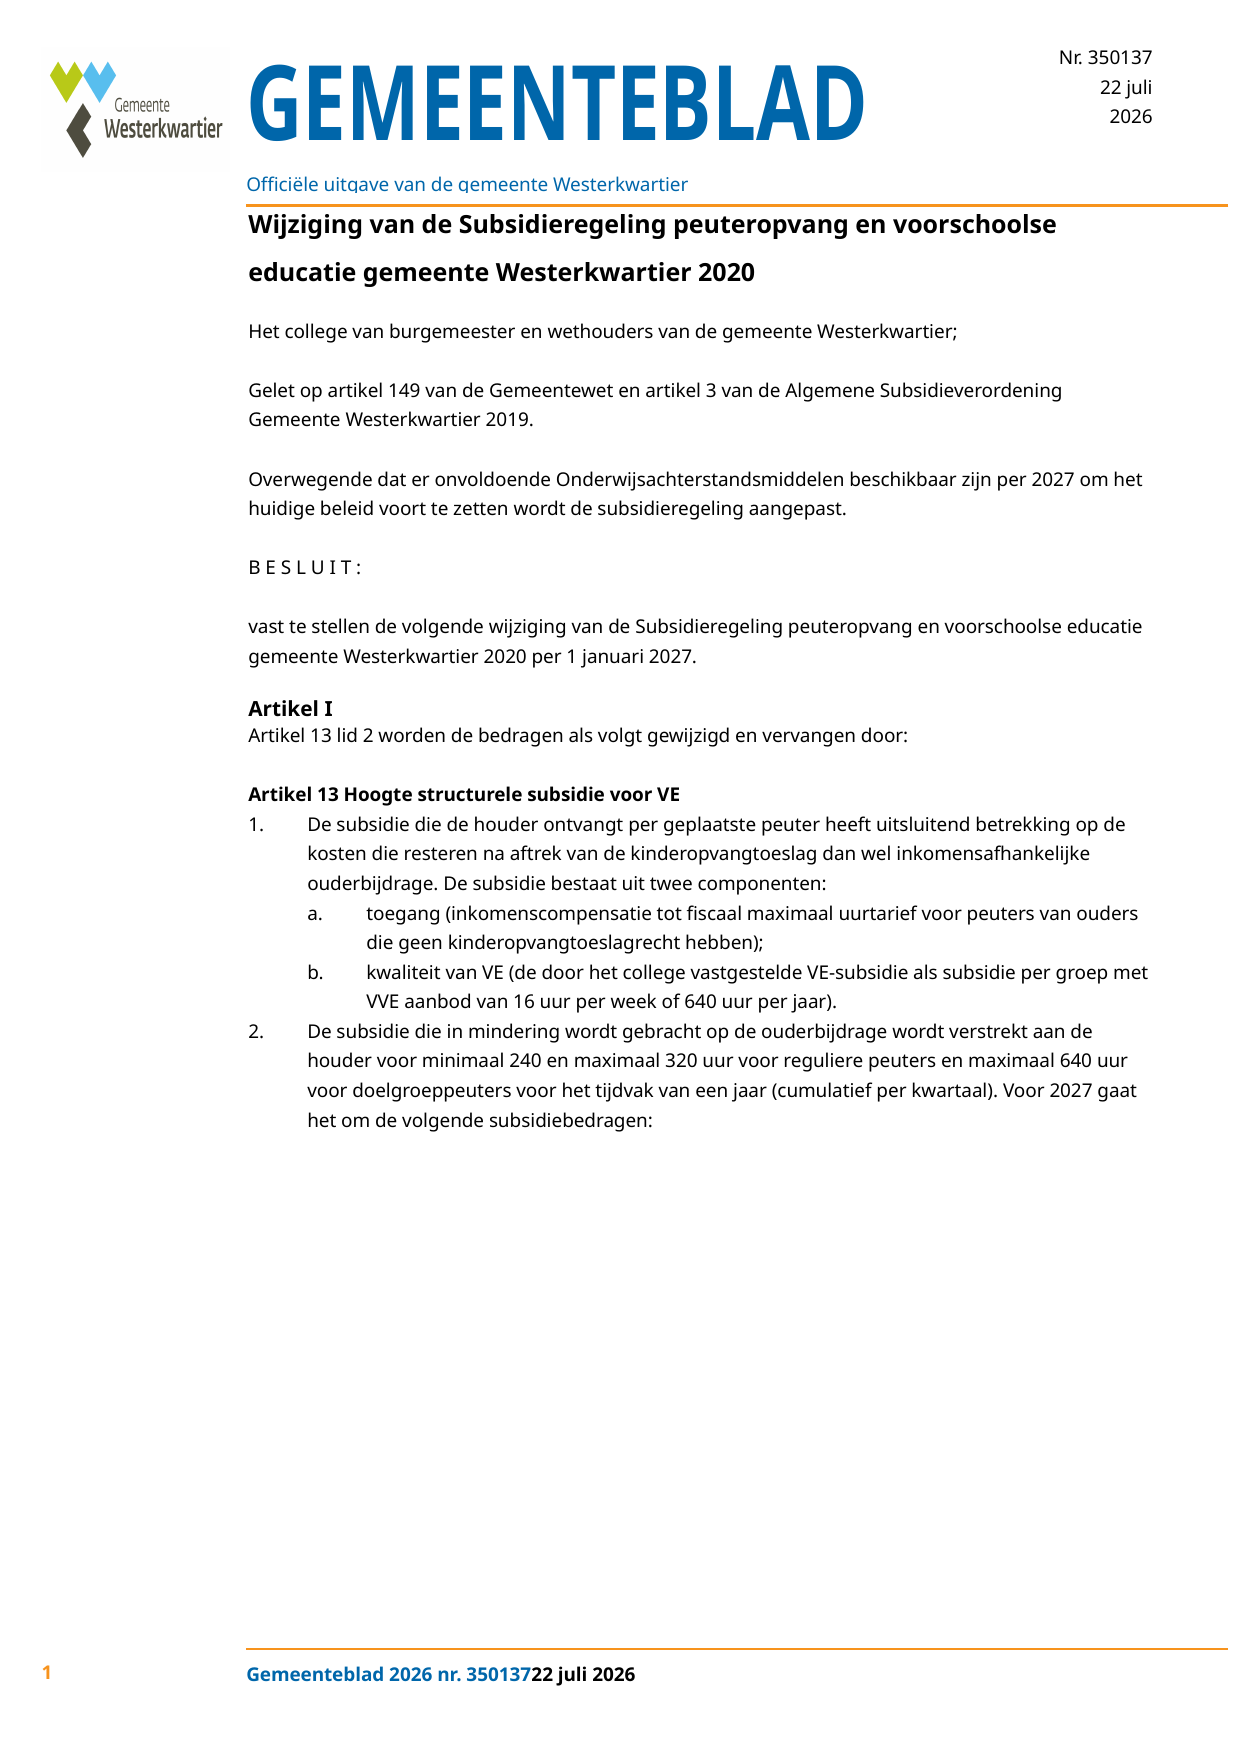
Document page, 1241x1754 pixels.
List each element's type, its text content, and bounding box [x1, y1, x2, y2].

text B E S L U I T : [248, 554, 1152, 580]
text Artikel I [248, 694, 1152, 722]
list De subsidie die de houder ontvangt per geplaatste peuter heeft uitsluitend betrekking op de kosten die resteren na aftrek van de kinderopvangtoeslag dan wel inkomensafhankelijke ouderbijdrage. De subsidie bestaat uit twee componenten: [248, 811, 1152, 896]
list kwaliteit van VE (de door het college vastgestelde VE-subsidie als subsidie per groep met VVE aanbod van 16 uur per week of 640 uur per jaar). [307, 959, 1152, 1014]
text Het college van burgemeester en wethouders van de gemeente Westerkwartier; [248, 318, 1152, 344]
text vast te stellen de volgende wijziging van de Subsidieregeling peuteropvang en voorschoolse educatie gemeente Westerkwartier 2020 per 1 januari 2027. [248, 614, 1152, 669]
text Wijziging van de Subsidieregeling peuteropvang en voorschoolse educatie gemeente Westerkwartier 2020 [248, 207, 1152, 288]
text Artikel 13 Hoogte structurele subsidie voor VE [248, 781, 1152, 807]
text Gelet op artikel 149 van de Gemeentewet en artikel 3 van de Algemene Subsidieverordening Gemeente Westerkwartier 2019. [248, 377, 1152, 432]
text Artikel 13 lid 2 worden de bedragen als volgt gewijzigd en vervangen door: [248, 722, 1152, 748]
text Overwegende dat er onvoldoende Onderwijsachterstandsmiddelen beschikbaar zijn per 2027 om het huidige beleid voort te zetten wordt de subsidieregeling aangepast. [248, 466, 1152, 521]
list De subsidie die in mindering wordt gebracht op de ouderbijdrage wordt verstrekt aan de houder voor minimaal 240 en maximaal 320 uur voor reguliere peuters en maximaal 640 uur voor doelgroeppeuters voor het tijdvak van een jaar (cumulatief per kwartaal). Voor 2027 gaat het om de volgende subsidiebedragen: [248, 1018, 1152, 1132]
list toegang (inkomenscompensatie tot fiscaal maximaal uurtarief voor peuters van ouders die geen kinderopvangtoeslagrecht hebben); [307, 900, 1152, 955]
picture [41, 47, 231, 172]
